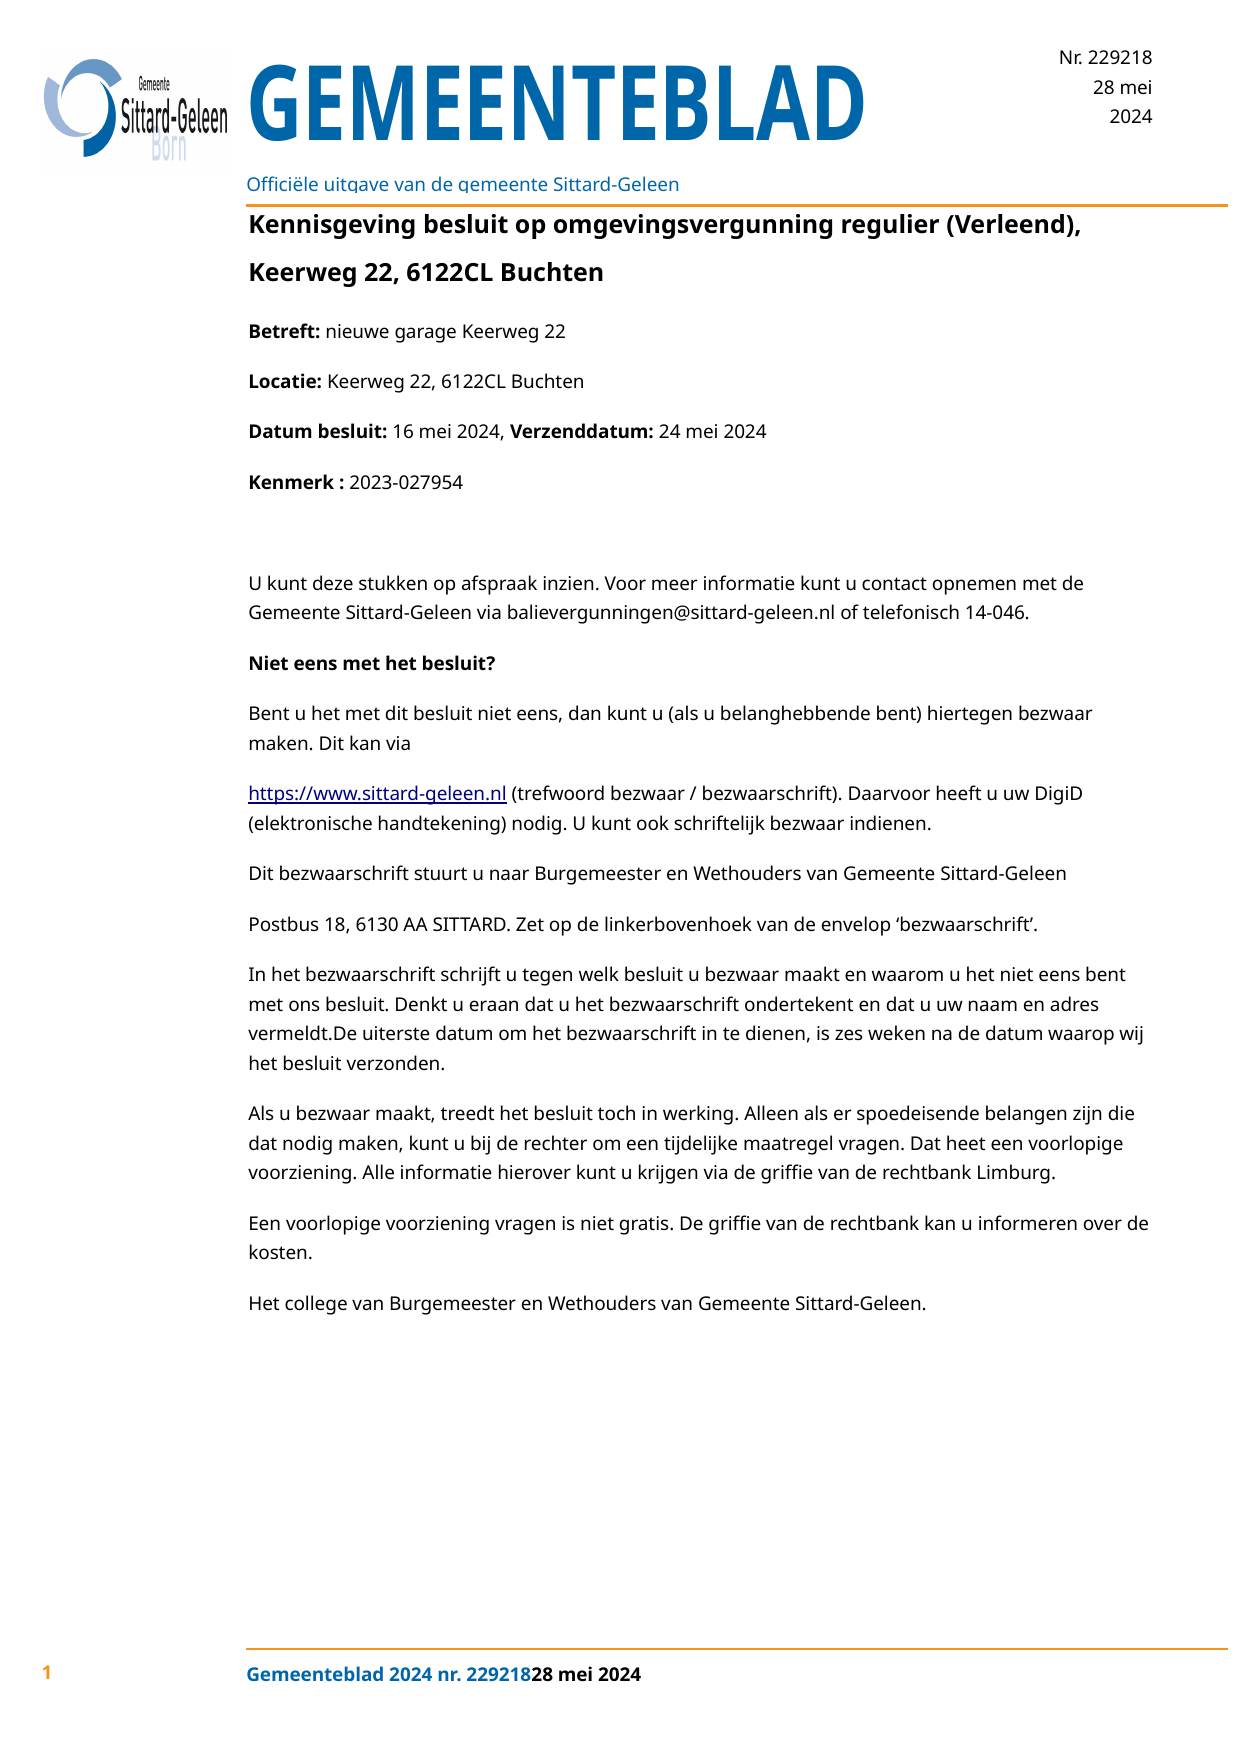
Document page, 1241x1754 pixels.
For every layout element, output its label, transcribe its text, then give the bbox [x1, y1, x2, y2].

text Kenmerk : 2023-027954 [248, 469, 1152, 495]
text Als u bezwaar maakt, treedt het besluit toch in werking. Alleen als er spoedeisende belangen zijn die dat nodig maken, kunt u bij de rechter om een tijdelijke maatregel vragen. Dat heet een voorlopige voorziening. Alle informatie hierover kunt u krijgen via de griffie van de rechtbank Limburg. [248, 1100, 1152, 1185]
text Postbus 18, 6130 AA SITTARD. Zet op de linkerbovenhoek van de envelop ‘bezwaarschrift’. [248, 911, 1152, 937]
text In het bezwaarschrift schrijft u tegen welk besluit u bezwaar maakt en waarom u het niet eens bent met ons besluit. Denkt u eraan dat u het bezwaarschrift ondertekent en dat u uw naam en adres vermeldt.De uiterste datum om het bezwaarschrift in te dienen, is zes weken na de datum waarop wij het besluit verzonden. [248, 961, 1152, 1076]
text Datum besluit: 16 mei 2024, Verzenddatum: 24 mei 2024 [248, 419, 1152, 444]
text Het college van Burgemeester en Wethouders van Gemeente Sittard-Geleen. [248, 1290, 1152, 1316]
text Locatie: Keerweg 22, 6122CL Buchten [248, 368, 1152, 394]
text Betreft: nieuwe garage Keerweg 22 [248, 318, 1152, 344]
text U kunt deze stukken op afspraak inzien. Voor meer informatie kunt u contact opnemen met de Gemeente Sittard-Geleen via balievergunningen@sittard-geleen.nl of telefonisch 14-046. [248, 570, 1152, 625]
text Dit bezwaarschrift stuurt u naar Burgemeester en Wethouders van Gemeente Sittard-Geleen [248, 860, 1152, 886]
text https://www.sittard-geleen.nl (trefwoord bezwaar / bezwaarschrift). Daarvoor heeft u uw DigiD (elektronische handtekening) nodig. U kunt ook schriftelijk bezwaar indienen. [248, 780, 1152, 836]
text Kennisgeving besluit op omgevingsvergunning regulier (Verleend), Keerweg 22, 6122CL Buchten [248, 207, 1152, 288]
text Niet eens met het besluit? [248, 650, 1152, 676]
text Bent u het met dit besluit niet eens, dan kunt u (als u belanghebbende bent) hiertegen bezwaar maken. Dit kan via [248, 700, 1152, 756]
text Een voorlopige voorziening vragen is niet gratis. De griffie van de rechtbank kan u informeren over de kosten. [248, 1210, 1152, 1265]
picture [41, 47, 231, 172]
